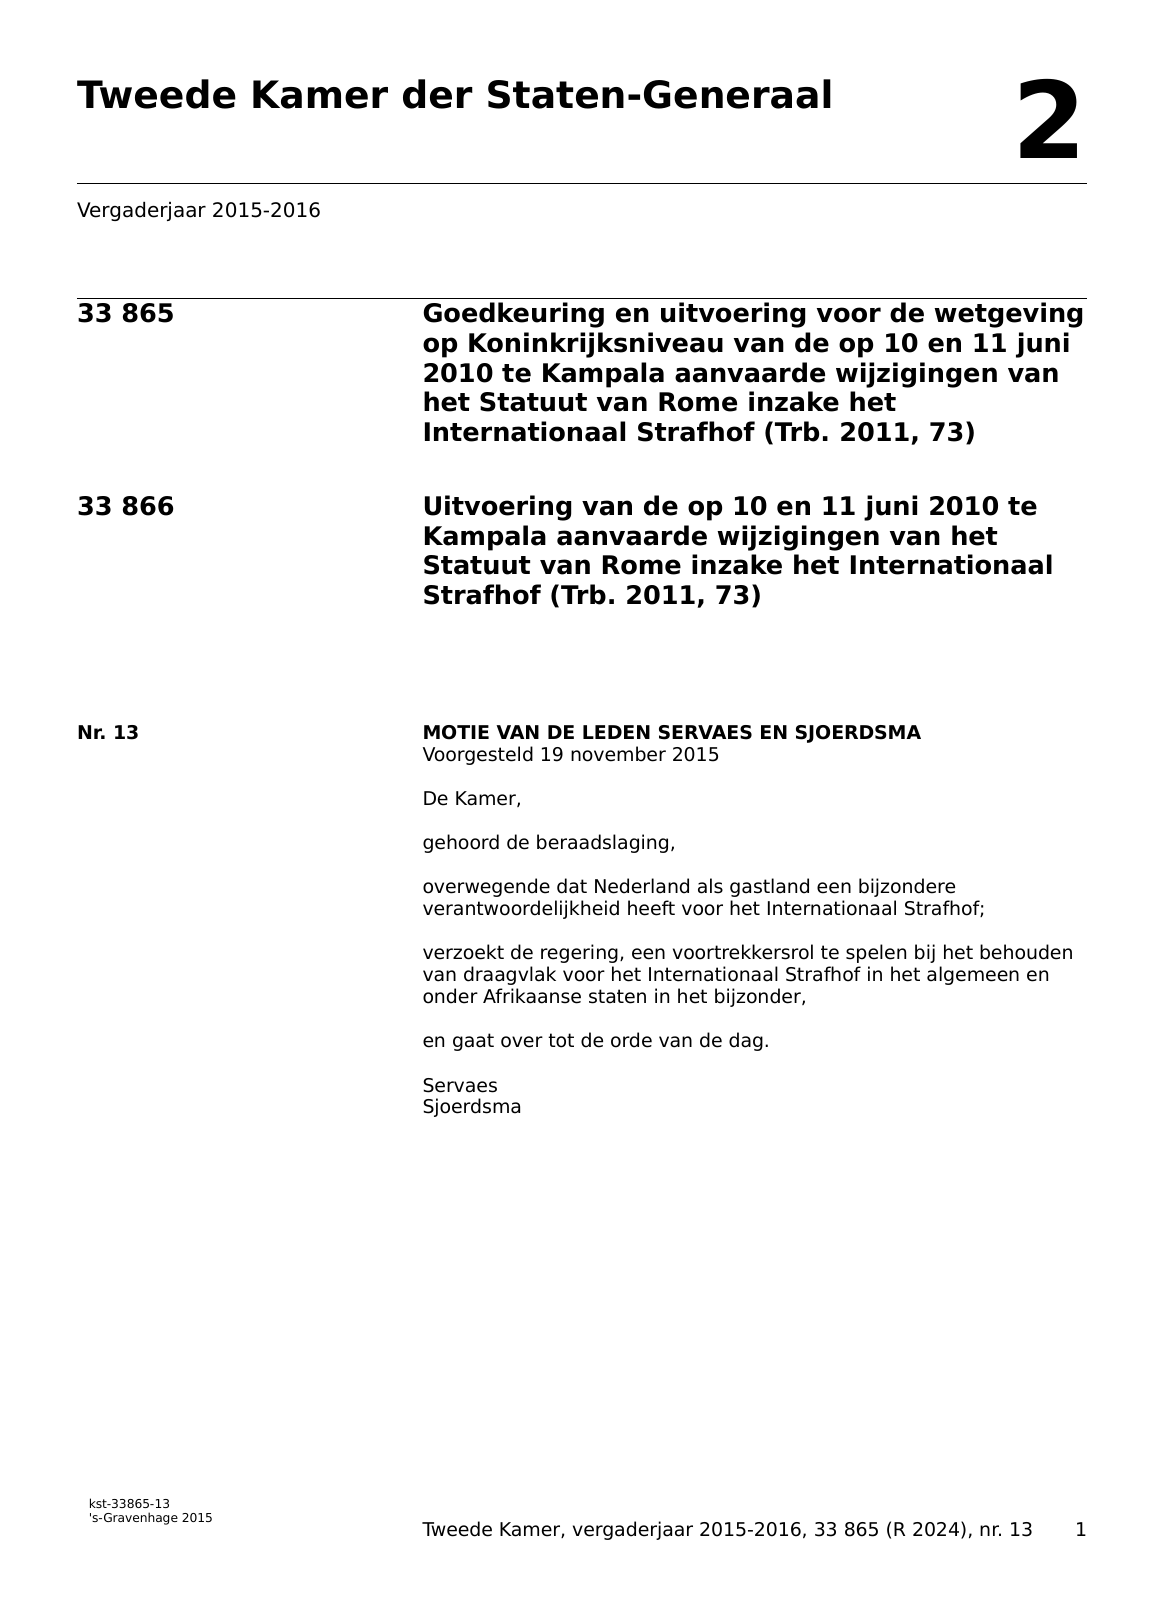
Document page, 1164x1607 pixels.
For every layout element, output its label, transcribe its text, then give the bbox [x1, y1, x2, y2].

subtitle Nr. 13 MOTIE VAN DE LEDEN SERVAES EN SJOERDSMA [77, 722, 1087, 743]
table_header Tweede Kamer der Staten-Generaal [77, 59, 886, 183]
text Servaes [422, 1074, 1087, 1096]
text De Kamer, [422, 788, 1087, 810]
subtitle 33 865 Goedkeuring en uitvoering voor de wetgeving op Koninkrijksniveau van de op 10 en 11 juni 2010 te Kampala aanvaarde wijzigingen van het Statuut van Rome inzake het Internationaal Strafhof (Trb. 2011, 73) [77, 299, 1087, 447]
text gehoord de beraadslaging, [422, 832, 1087, 854]
text verzoekt de regering, een voortrekkersrol te spelen bij het behouden van draagvlak voor het Internationaal Strafhof in het algemeen en onder Afrikaanse staten in het bijzonder, [422, 942, 1087, 1008]
table_header 2 [886, 59, 1087, 183]
text 's-Gravenhage 2015 [88, 1511, 323, 1525]
text kst-33865-13 [88, 1497, 323, 1511]
subtitle 33 866 Uitvoering van de op 10 en 11 juni 2010 te Kampala aanvaarde wijzigingen van het Statuut van Rome inzake het Internationaal Strafhof (Trb. 2011, 73) [77, 492, 1087, 611]
text Sjoerdsma [422, 1096, 1087, 1118]
text en gaat over tot de orde van de dag. [422, 1030, 1087, 1052]
text overwegende dat Nederland als gastland een bijzondere verantwoordelijkheid heeft voor het Internationaal Strafhof; [422, 876, 1087, 920]
text Voorgesteld 19 november 2015 [422, 743, 1087, 766]
table_cell Vergaderjaar 2015-2016 [77, 184, 1087, 298]
